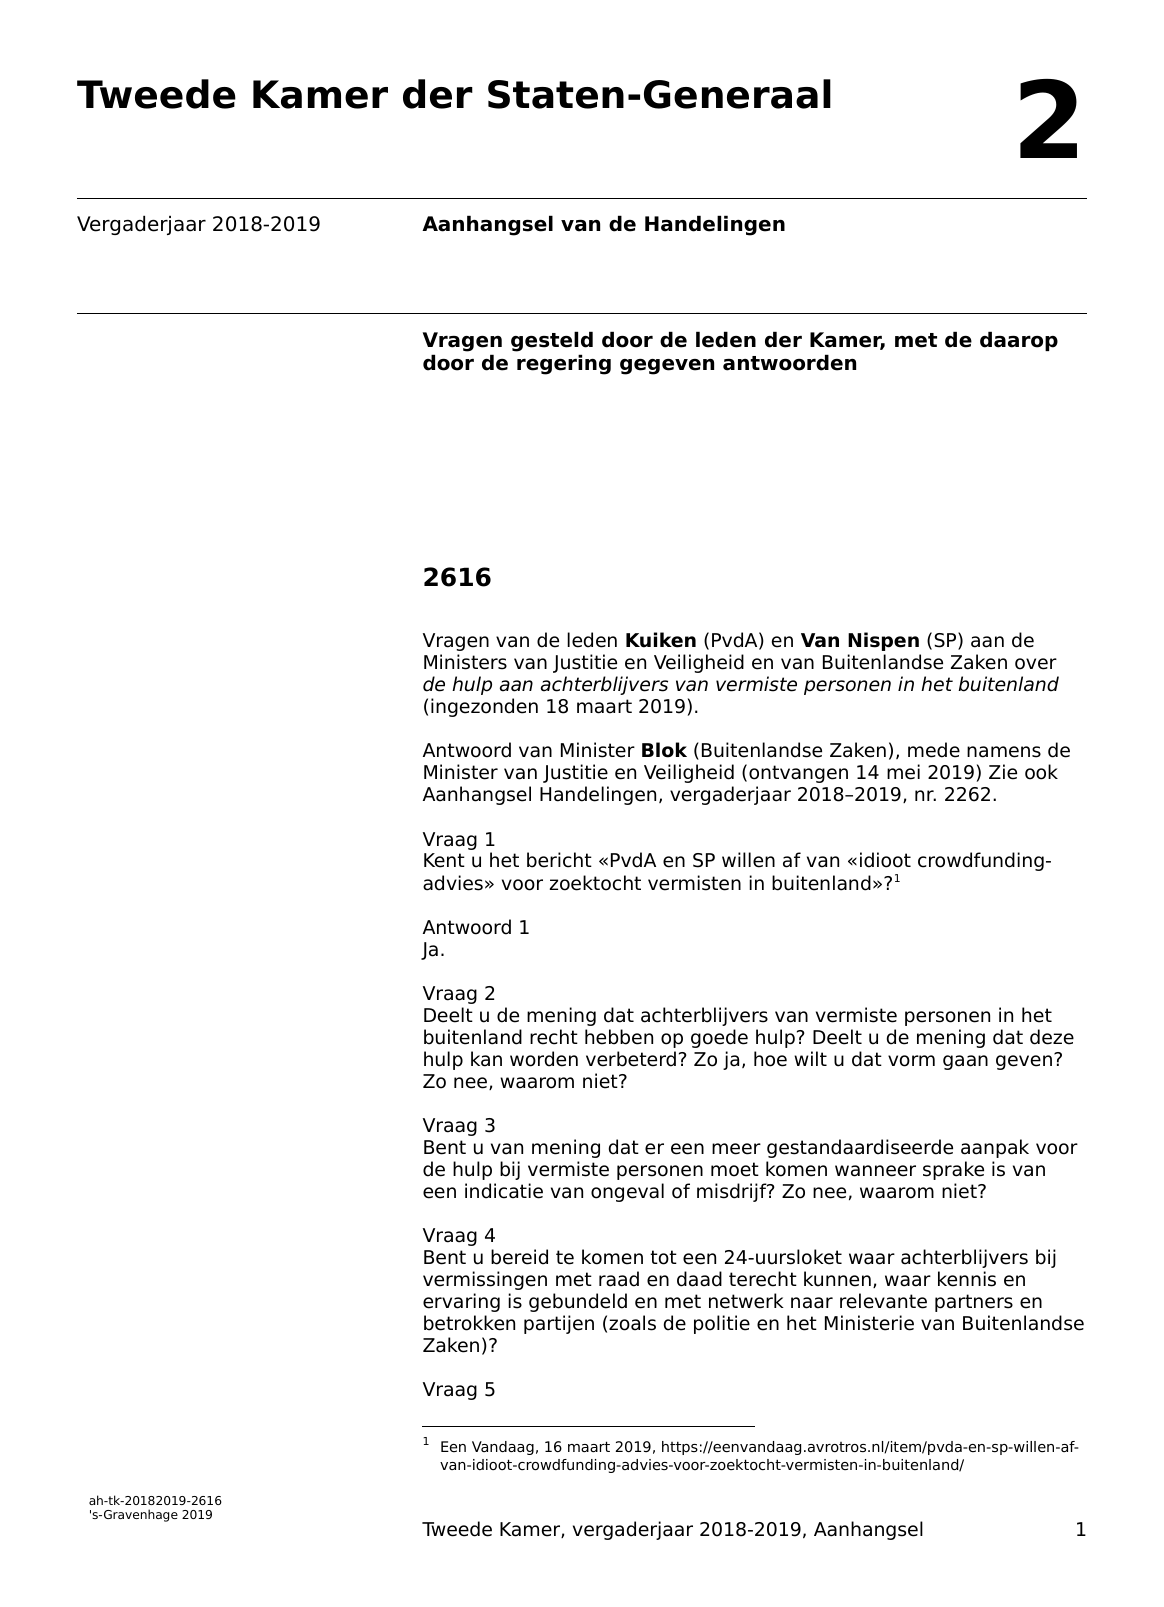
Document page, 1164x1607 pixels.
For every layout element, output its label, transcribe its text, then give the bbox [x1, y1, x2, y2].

text Een Vandaag, 16 maart 2019, https://eenvandaag.avrotros.nl/item/pvda-en-sp-willen-af-van-idioot-crowdfunding-advies-voor-zoektocht-vermisten-in-buitenland/ [422, 1435, 1087, 1474]
text Deelt u de mening dat achterblijvers van vermiste personen in het buitenland recht hebben op goede hulp? Deelt u de mening dat deze hulp kan worden verbeterd? Zo ja, hoe wilt u dat vorm gaan geven? Zo nee, waarom niet? [422, 1005, 1087, 1093]
text 's-Gravenhage 2019 [88, 1508, 323, 1522]
table_header Tweede Kamer der Staten-Generaal [77, 59, 886, 198]
text Vraag 3 [422, 1115, 1087, 1137]
table_cell Aanhangsel van de Handelingen [422, 199, 1087, 313]
text Vraag 4 [422, 1225, 1087, 1247]
table_header 2 [886, 59, 1087, 198]
text ah-tk-20182019-2616 [88, 1494, 323, 1508]
text Kent u het bericht «PvdA en SP willen af van «idioot crowdfunding-advies» voor zoektocht vermisten in buitenland»? [422, 850, 1087, 894]
text Vraag 5 [422, 1379, 1087, 1401]
table_cell [77, 314, 422, 375]
text 2616 [422, 563, 1087, 592]
text Antwoord 1 [422, 917, 1087, 938]
text Ja. [422, 938, 1087, 961]
text Antwoord van Minister Blok (Buitenlandse Zaken), mede namens de Minister van Justitie en Veiligheid (ontvangen 14 mei 2019) Zie ook Aanhangsel Handelingen, vergaderjaar 2018–2019, nr. 2262. [422, 740, 1087, 806]
text Vraag 2 [422, 983, 1087, 1005]
text Bent u bereid te komen tot een 24-uursloket waar achterblijvers bij vermissingen met raad en daad terecht kunnen, waar kennis en ervaring is gebundeld en met netwerk naar relevante partners en betrokken partijen (zoals de politie en het Ministerie van Buitenlandse Zaken)? [422, 1247, 1087, 1357]
text Bent u van mening dat er een meer gestandaardiseerde aanpak voor de hulp bij vermiste personen moet komen wanneer sprake is van een indicatie van ongeval of misdrijf? Zo nee, waarom niet? [422, 1137, 1087, 1203]
text Vragen van de leden Kuiken (PvdA) en Van Nispen (SP) aan de Ministers van Justitie en Veiligheid en van Buitenlandse Zaken over de hulp aan achterblijvers van vermiste personen in het buitenland (ingezonden 18 maart 2019). [422, 630, 1087, 718]
table_cell Vergaderjaar 2018-2019 [77, 199, 422, 313]
table_cell Vragen gesteld door de leden der Kamer, met de daarop door de regering gegeven antwoorden [422, 314, 1087, 375]
text Vraag 1 [422, 828, 1087, 850]
